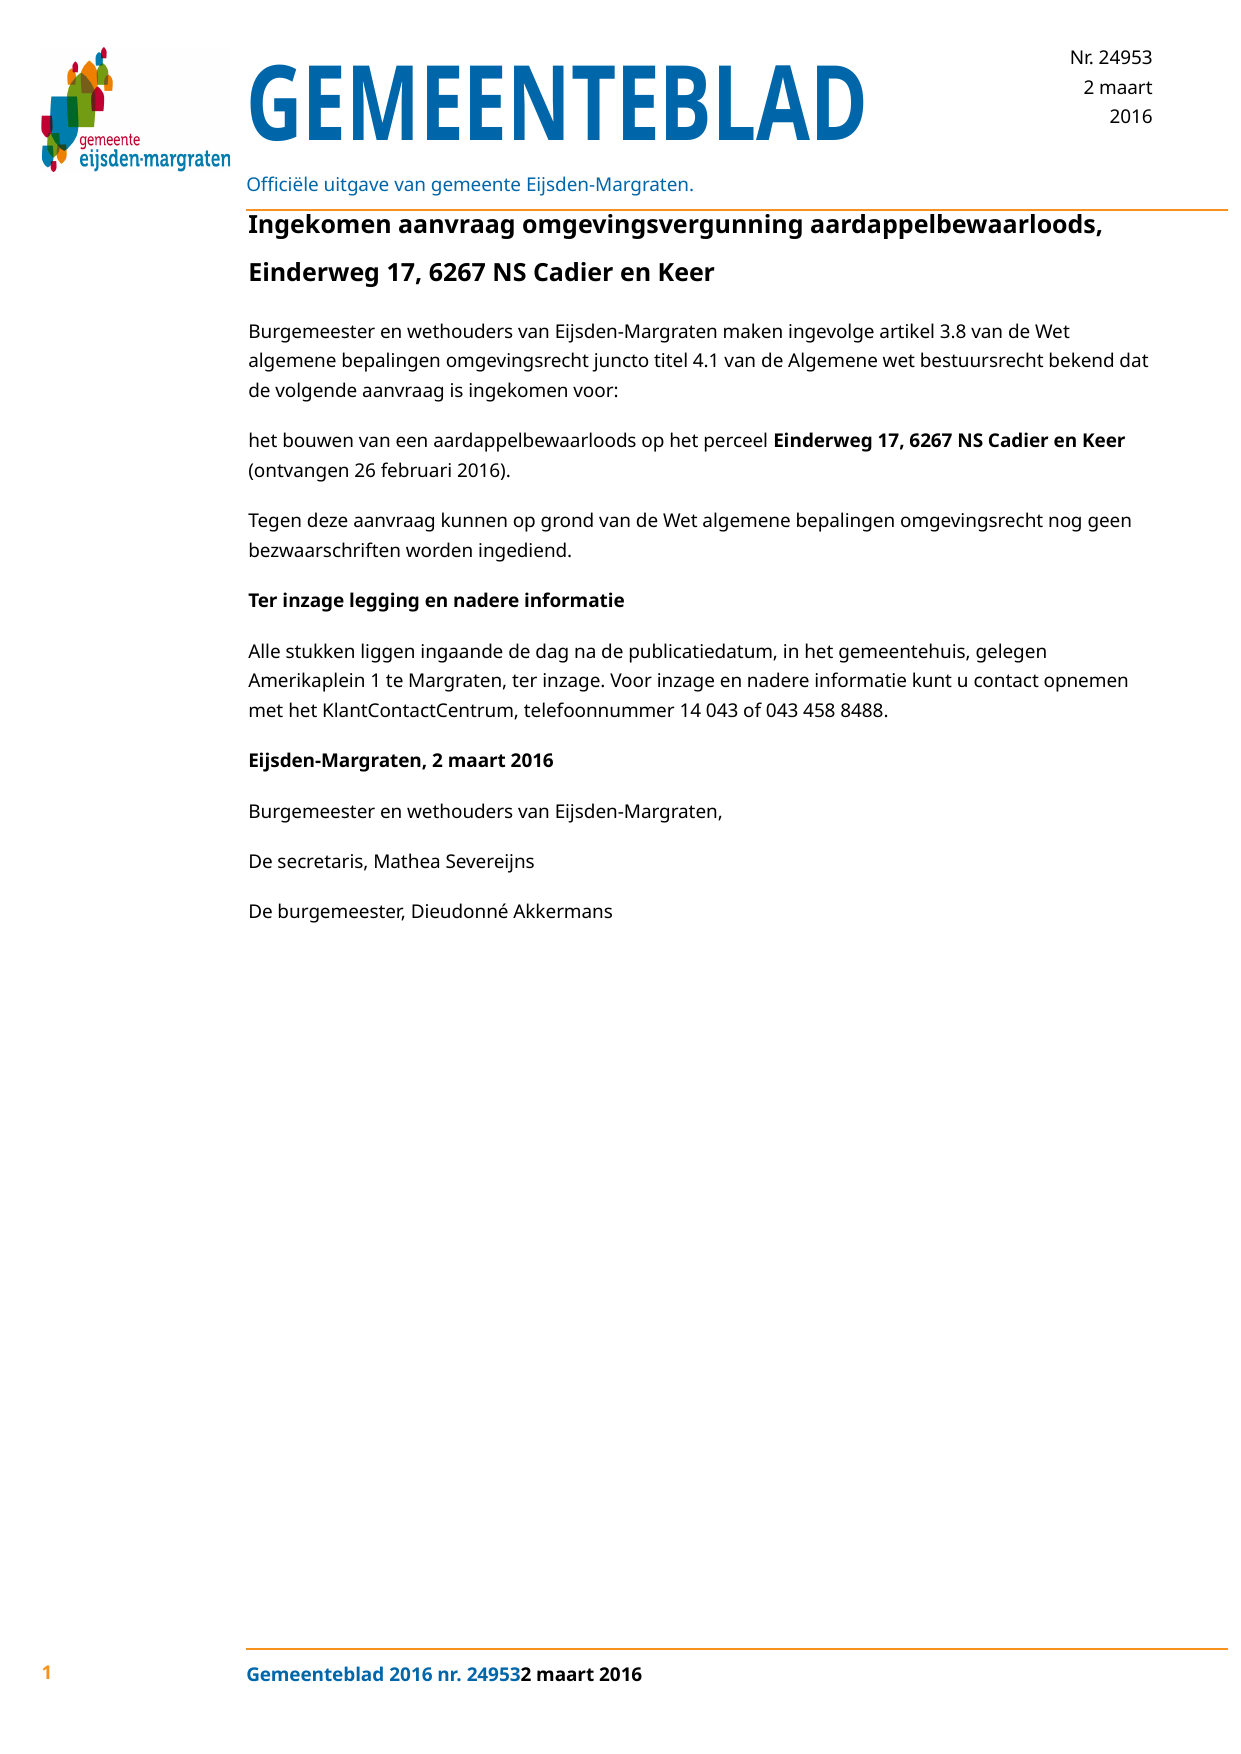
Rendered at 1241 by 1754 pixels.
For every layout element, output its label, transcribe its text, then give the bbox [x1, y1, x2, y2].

text De burgemeester, Dieudonné Akkermans [248, 899, 1152, 924]
text Tegen deze aanvraag kunnen op grond van de Wet algemene bepalingen omgevingsrecht nog geen bezwaarschriften worden ingediend. [248, 507, 1152, 563]
picture [41, 47, 231, 172]
text Burgemeester en wethouders van Eijsden-Margraten maken ingevolge artikel 3.8 van de Wet algemene bepalingen omgevingsrecht juncto titel 4.1 van de Algemene wet bestuursrecht bekend dat de volgende aanvraag is ingekomen voor: [248, 318, 1152, 403]
text het bouwen van een aardappelbewaarloods op het perceel Einderweg 17, 6267 NS Cadier en Keer (ontvangen 26 februari 2016). [248, 427, 1152, 483]
text Eijsden-Margraten, 2 maart 2016 [248, 747, 1152, 773]
text Burgemeester en wethouders van Eijsden-Margraten, [248, 798, 1152, 824]
text Ingekomen aanvraag omgevingsvergunning aardappelbewaarloods, Einderweg 17, 6267 NS Cadier en Keer [248, 211, 1152, 288]
text Alle stukken liggen ingaande de dag na de publicatiedatum, in het gemeentehuis, gelegen Amerikaplein 1 te Margraten, ter inzage. Voor inzage en nadere informatie kunt u contact opnemen met het KlantContactCentrum, telefoonnummer 14 043 of 043 458 8488. [248, 638, 1152, 723]
text De secretaris, Mathea Severeijns [248, 848, 1152, 874]
text Ter inzage legging en nadere informatie [248, 587, 1152, 613]
